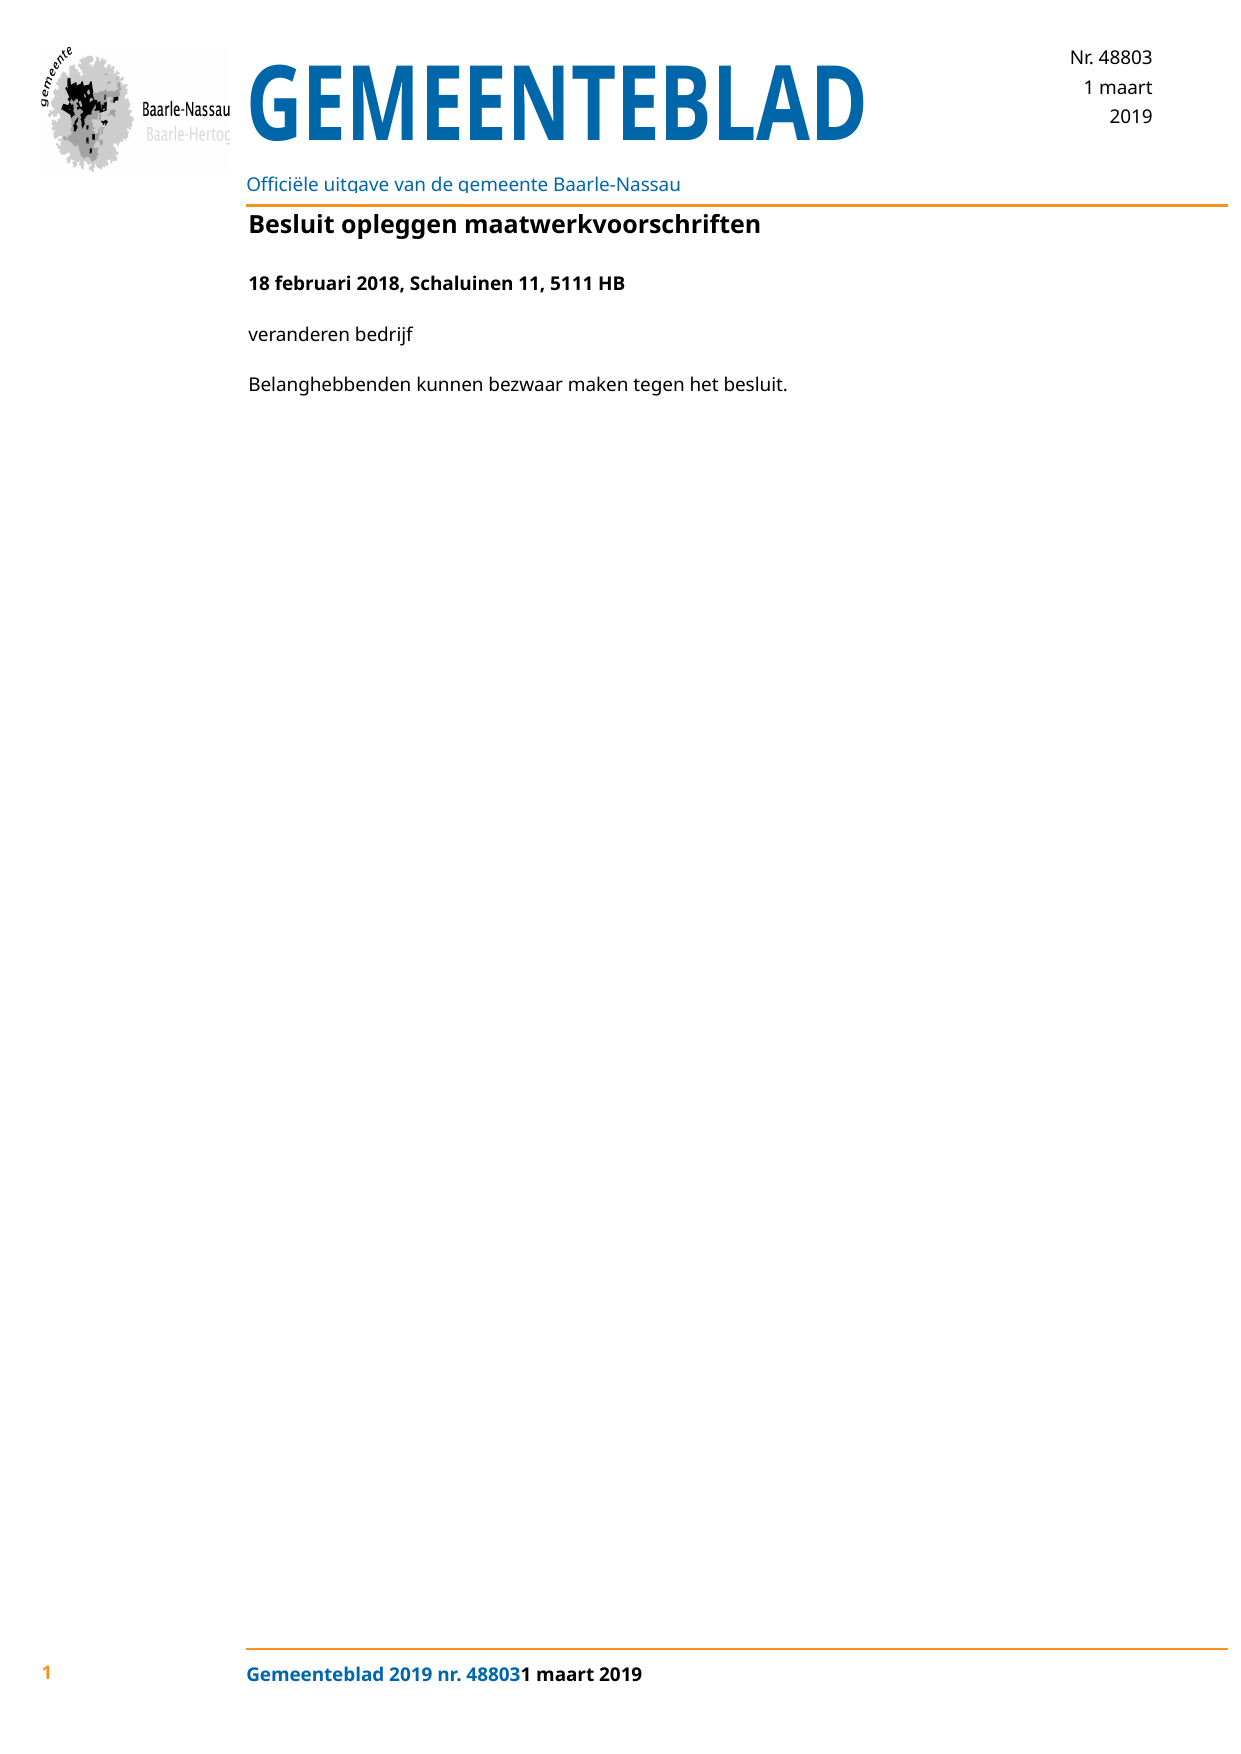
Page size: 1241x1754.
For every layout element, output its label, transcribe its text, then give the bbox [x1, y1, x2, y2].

picture [41, 47, 231, 172]
text veranderen bedrijf [248, 321, 1152, 346]
text Belanghebbenden kunnen bezwaar maken tegen het besluit. [248, 371, 1152, 397]
text 18 februari 2018, Schaluinen 11, 5111 HB [248, 270, 1152, 296]
text Besluit opleggen maatwerkvoorschriften [248, 207, 1152, 241]
